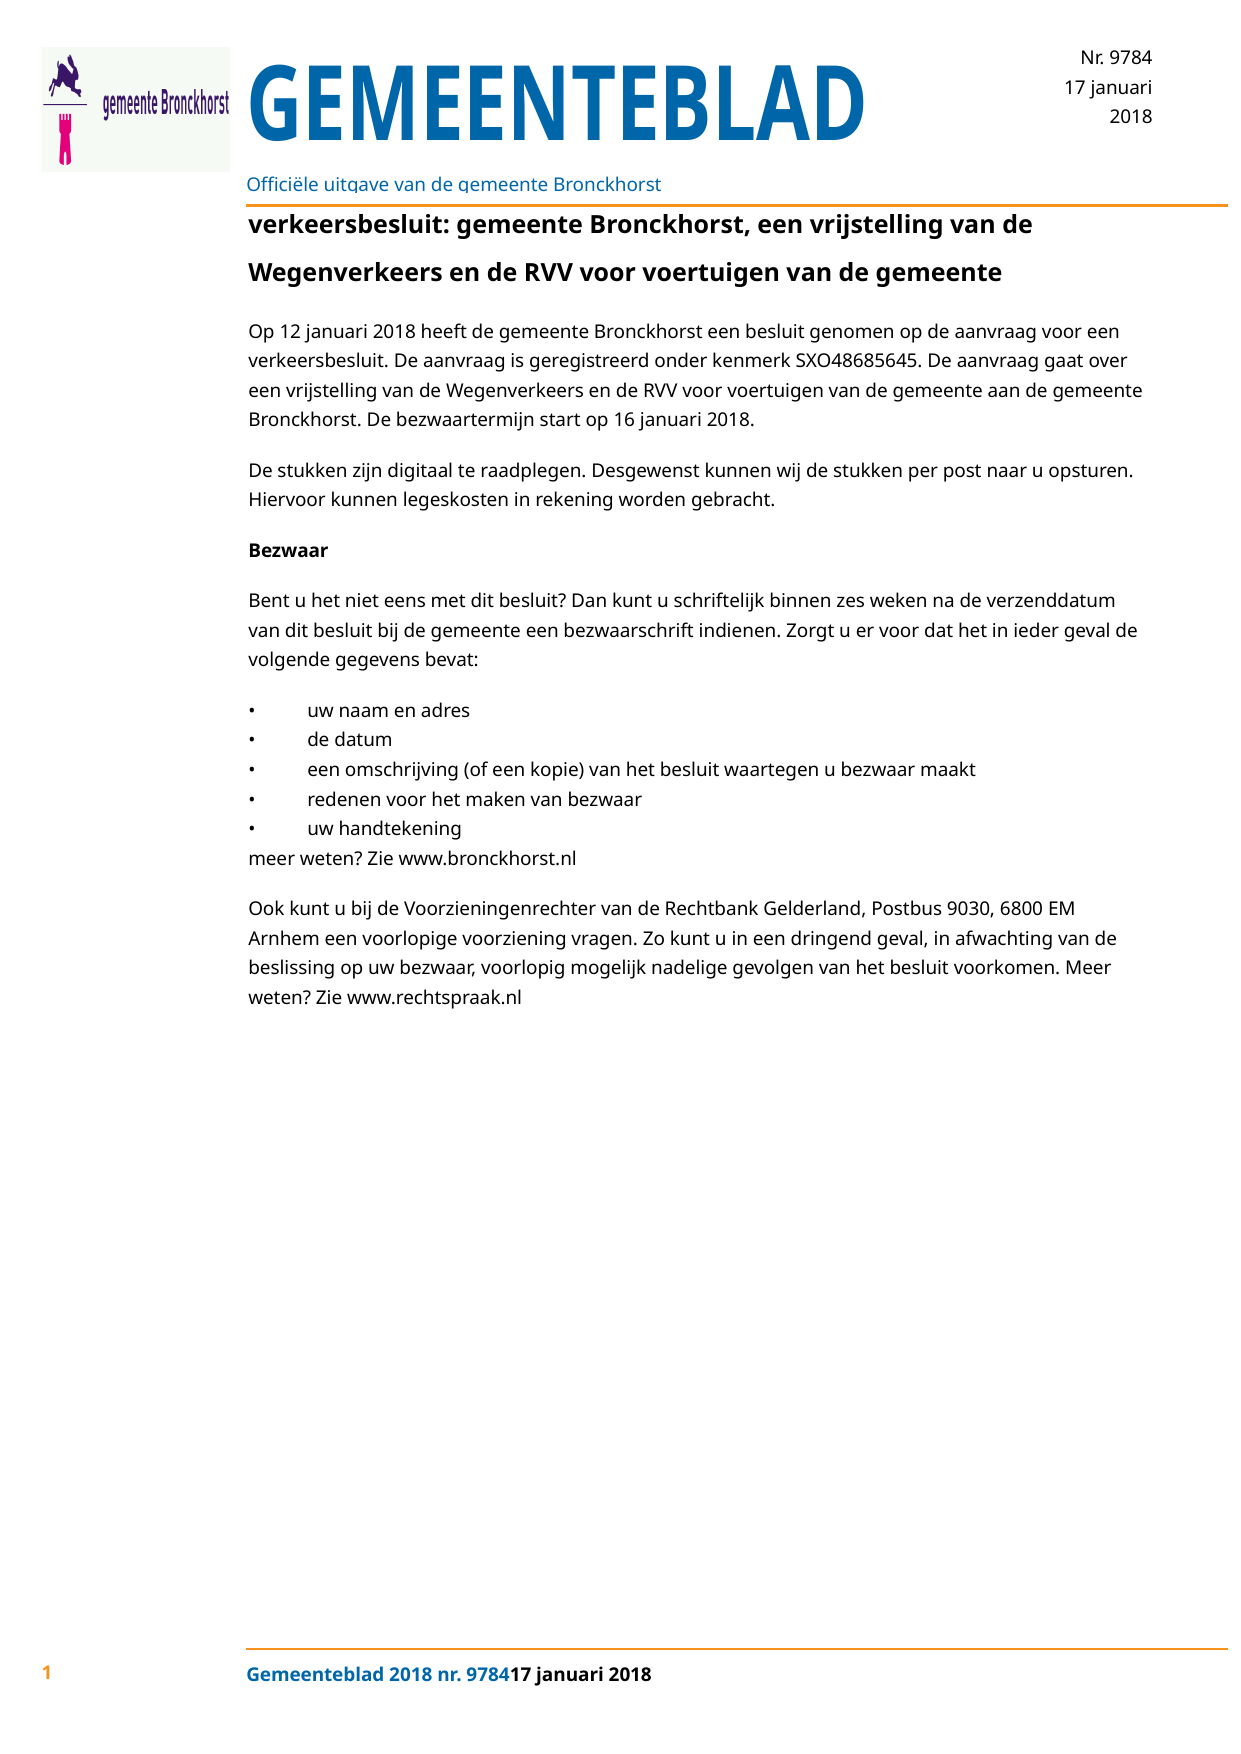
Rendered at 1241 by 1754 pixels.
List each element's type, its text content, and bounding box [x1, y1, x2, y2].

list uw handtekening [248, 815, 1152, 841]
picture [41, 47, 231, 172]
text Op 12 januari 2018 heeft de gemeente Bronckhorst een besluit genomen op de aanvraag voor een verkeersbesluit. De aanvraag is geregistreerd onder kenmerk SXO48685645. De aanvraag gaat over een vrijstelling van de Wegenverkeers en de RVV voor voertuigen van de gemeente aan de gemeente Bronckhorst. De bezwaartermijn start op 16 januari 2018. [248, 318, 1152, 432]
text Bent u het niet eens met dit besluit? Dan kunt u schriftelijk binnen zes weken na de verzenddatum van dit besluit bij de gemeente een bezwaarschrift indienen. Zorgt u er voor dat het in ieder geval de volgende gegevens bevat: [248, 587, 1152, 672]
text meer weten? Zie www.bronckhorst.nl [248, 845, 1152, 871]
text verkeersbesluit: gemeente Bronckhorst, een vrijstelling van de Wegenverkeers en de RVV voor voertuigen van de gemeente [248, 207, 1152, 288]
text Ook kunt u bij de Voorzieningenrechter van de Rechtbank Gelderland, Postbus 9030, 6800 EM Arnhem een voorlopige voorziening vragen. Zo kunt u in een dringend geval, in afwachting van de beslissing op uw bezwaar, voorlopig mogelijk nadelige gevolgen van het besluit voorkomen. Meer weten? Zie www.rechtspraak.nl [248, 895, 1152, 1010]
text Bezwaar [248, 537, 1152, 563]
text De stukken zijn digitaal te raadplegen. Desgewenst kunnen wij de stukken per post naar u opsturen. Hiervoor kunnen legeskosten in rekening worden gebracht. [248, 457, 1152, 512]
list een omschrijving (of een kopie) van het besluit waartegen u bezwaar maakt [248, 756, 1152, 782]
list uw naam en adres [248, 697, 1152, 723]
list redenen voor het maken van bezwaar [248, 786, 1152, 812]
list de datum [248, 727, 1152, 752]
